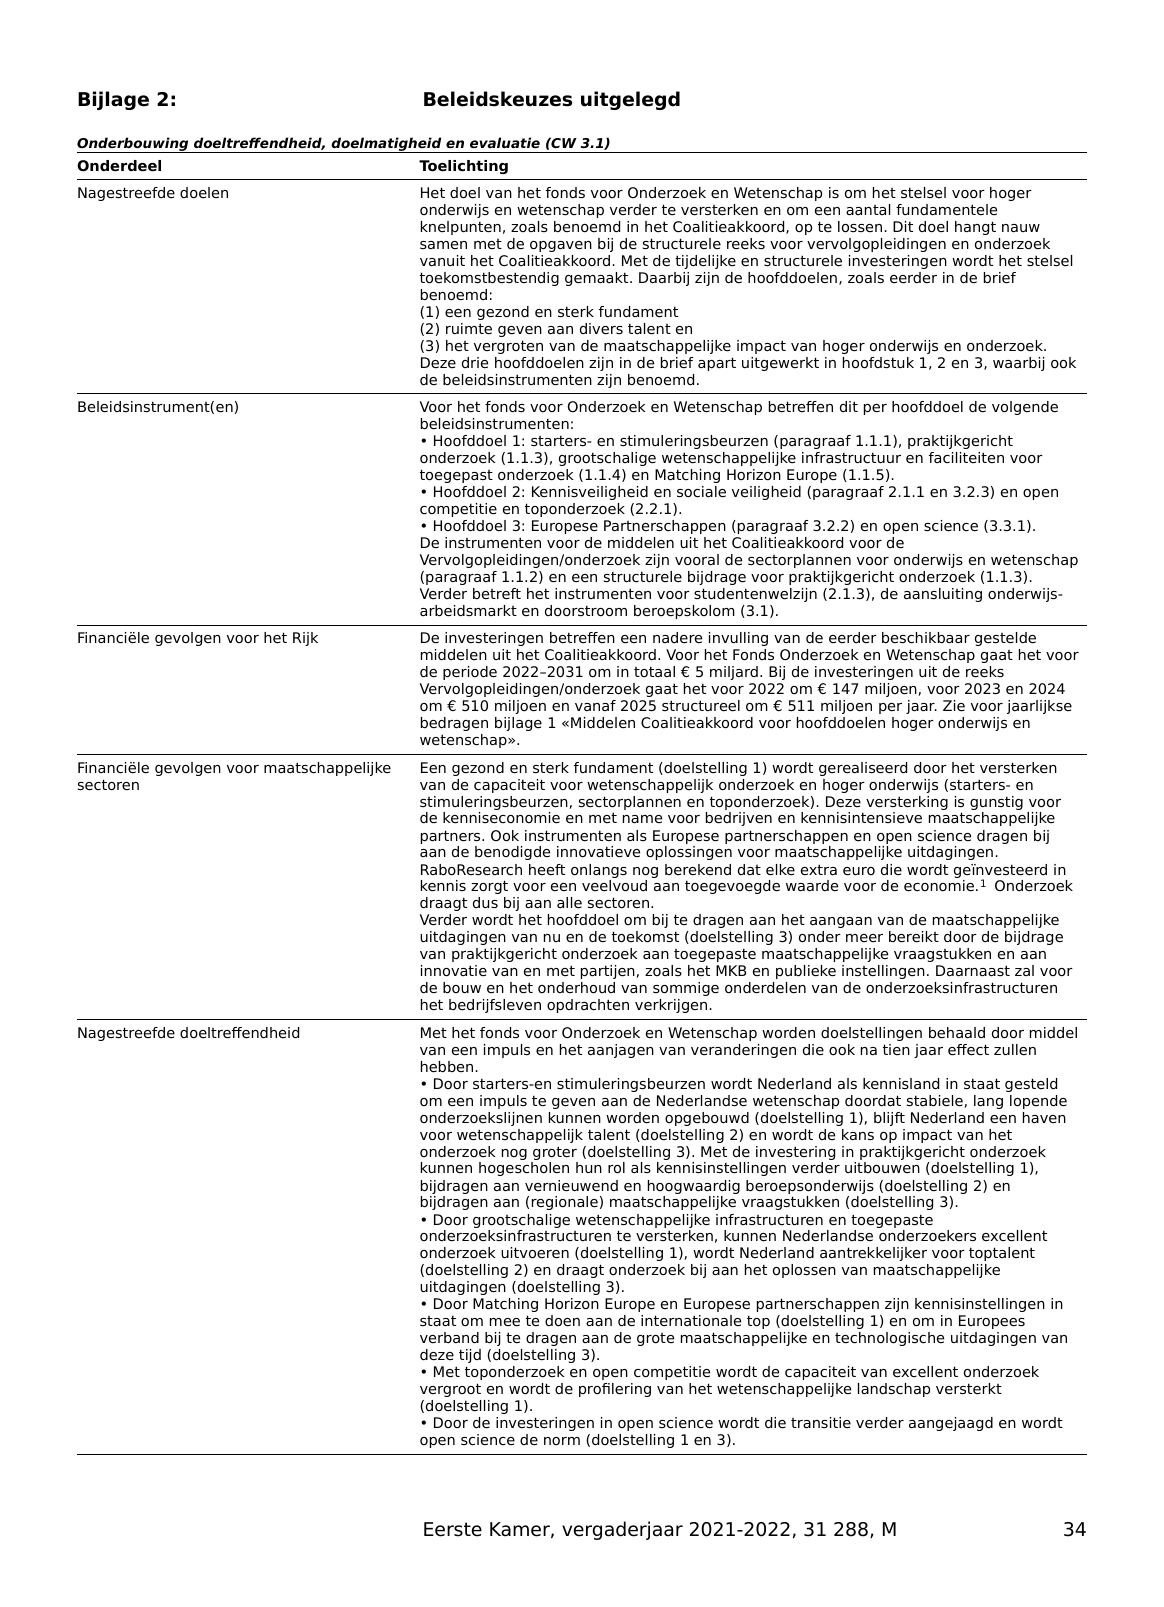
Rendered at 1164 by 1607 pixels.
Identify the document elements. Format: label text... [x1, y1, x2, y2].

table_cell Financiële gevolgen voor maatschappelijke sectoren [77, 755, 413, 1019]
table_cell Het doel van het fonds voor Onderzoek en Wetenschap is om het stelsel voor hoger onderwijs en wetenschap verder te versterken en om een aantal fundamentele knelpunten, zoals benoemd in het Coalitieakkoord, op te lossen. Dit doel hangt nauw samen met de opgaven bij de structurele reeks voor vervolgopleidingen en onderzoek vanuit het Coalitieakkoord. Met de tijdelijke en structurele investeringen wordt het stelsel toekomstbestendig gemaakt. Daarbij zijn de hoofddoelen, zoals eerder in de brief benoemd: (1) een gezond en sterk fundament (2) ruimte geven aan divers talent en (3) het vergroten van de maatschappelijke impact van hoger onderwijs en onderzoek. Deze drie hoofddoelen zijn in de brief apart uitgewerkt in hoofdstuk 1, 2 en 3, waarbij ook de beleidsinstrumenten zijn benoemd. [413, 180, 1087, 393]
table_header Onderbouwing doeltreffendheid, doelmatigheid en evaluatie (CW 3.1) [77, 136, 1087, 152]
table_cell Nagestreefde doelen [77, 180, 413, 393]
table_cell Nagestreefde doeltreffendheid [77, 1020, 413, 1454]
table_cell Voor het fonds voor Onderzoek en Wetenschap betreffen dit per hoofddoel de volgende beleidsinstrumenten: • Hoofddoel 1: starters- en stimuleringsbeurzen (paragraaf 1.1.1), praktijkgericht onderzoek (1.1.3), grootschalige wetenschappelijke infrastructuur en faciliteiten voor toegepast onderzoek (1.1.4) en Matching Horizon Europe (1.1.5). • Hoofddoel 2: Kennisveiligheid en sociale veiligheid (paragraaf 2.1.1 en 3.2.3) en open competitie en toponderzoek (2.2.1). • Hoofddoel 3: Europese Partnerschappen (paragraaf 3.2.2) en open science (3.3.1). De instrumenten voor de middelen uit het Coalitieakkoord voor de Vervolgopleidingen/onderzoek zijn vooral de sectorplannen voor onderwijs en wetenschap (paragraaf 1.1.2) en een structurele bijdrage voor praktijkgericht onderzoek (1.1.3). Verder betreft het instrumenten voor studentenwelzijn (2.1.3), de aansluiting onderwijs-arbeidsmarkt en doorstroom beroepskolom (3.1). [413, 394, 1087, 624]
table_cell Toelichting [413, 153, 1087, 179]
subtitle Bijlage 2: Beleidskeuzes uitgelegd [77, 89, 1087, 111]
table_cell Financiële gevolgen voor het Rijk [77, 626, 413, 754]
table_cell Onderdeel [77, 153, 413, 179]
table_cell De investeringen betreffen een nadere invulling van de eerder beschikbaar gestelde middelen uit het Coalitieakkoord. Voor het Fonds Onderzoek en Wetenschap gaat het voor de periode 2022–2031 om in totaal € 5 miljard. Bij de investeringen uit de reeks Vervolgopleidingen/onderzoek gaat het voor 2022 om € 147 miljoen, voor 2023 en 2024 om € 510 miljoen en vanaf 2025 structureel om € 511 miljoen per jaar. Zie voor jaarlijkse bedragen bijlage 1 «Middelen Coalitieakkoord voor hoofddoelen hoger onderwijs en wetenschap». [413, 626, 1087, 754]
table_cell Een gezond en sterk fundament (doelstelling 1) wordt gerealiseerd door het versterken van de capaciteit voor wetenschappelijk onderzoek en hoger onderwijs (starters- en stimuleringsbeurzen, sectorplannen en toponderzoek). Deze versterking is gunstig voor de kenniseconomie en met name voor bedrijven en kennisintensieve maatschappelijke partners. Ook instrumenten als Europese partnerschappen en open science dragen bij aan de benodigde innovatieve oplossingen voor maatschappelijke uitdagingen. RaboResearch heeft onlangs nog berekend dat elke extra euro die wordt geïnvesteerd in kennis zorgt voor een veelvoud aan toegevoegde waarde voor de economie.1 Onderzoek draagt dus bij aan alle sectoren. Verder wordt het hoofddoel om bij te dragen aan het aangaan van de maatschappelijke uitdagingen van nu en de toekomst (doelstelling 3) onder meer bereikt door de bijdrage van praktijkgericht onderzoek aan toegepaste maatschappelijke vraagstukken en aan innovatie van en met partijen, zoals het MKB en publieke instellingen. Daarnaast zal voor de bouw en het onderhoud van sommige onderdelen van de onderzoeksinfrastructuren het bedrijfsleven opdrachten verkrijgen. [413, 755, 1087, 1019]
table_cell Met het fonds voor Onderzoek en Wetenschap worden doelstellingen behaald door middel van een impuls en het aanjagen van veranderingen die ook na tien jaar effect zullen hebben. • Door starters-en stimuleringsbeurzen wordt Nederland als kennisland in staat gesteld om een impuls te geven aan de Nederlandse wetenschap doordat stabiele, lang lopende onderzoekslijnen kunnen worden opgebouwd (doelstelling 1), blijft Nederland een haven voor wetenschappelijk talent (doelstelling 2) en wordt de kans op impact van het onderzoek nog groter (doelstelling 3). Met de investering in praktijkgericht onderzoek kunnen hogescholen hun rol als kennisinstellingen verder uitbouwen (doelstelling 1), bijdragen aan vernieuwend en hoogwaardig beroepsonderwijs (doelstelling 2) en bijdragen aan (regionale) maatschappelijke vraagstukken (doelstelling 3). • Door grootschalige wetenschappelijke infrastructuren en toegepaste onderzoeksinfrastructuren te versterken, kunnen Nederlandse onderzoekers excellent onderzoek uitvoeren (doelstelling 1), wordt Nederland aantrekkelijker voor toptalent (doelstelling 2) en draagt onderzoek bij aan het oplossen van maatschappelijke uitdagingen (doelstelling 3). • Door Matching Horizon Europe en Europese partnerschappen zijn kennisinstellingen in staat om mee te doen aan de internationale top (doelstelling 1) en om in Europees verband bij te dragen aan de grote maatschappelijke en technologische uitdagingen van deze tijd (doelstelling 3). • Met toponderzoek en open competitie wordt de capaciteit van excellent onderzoek vergroot en wordt de profilering van het wetenschappelijke landschap versterkt (doelstelling 1). • Door de investeringen in open science wordt die transitie verder aangejaagd en wordt open science de norm (doelstelling 1 en 3). [413, 1020, 1087, 1454]
table_cell Beleidsinstrument(en) [77, 394, 413, 624]
